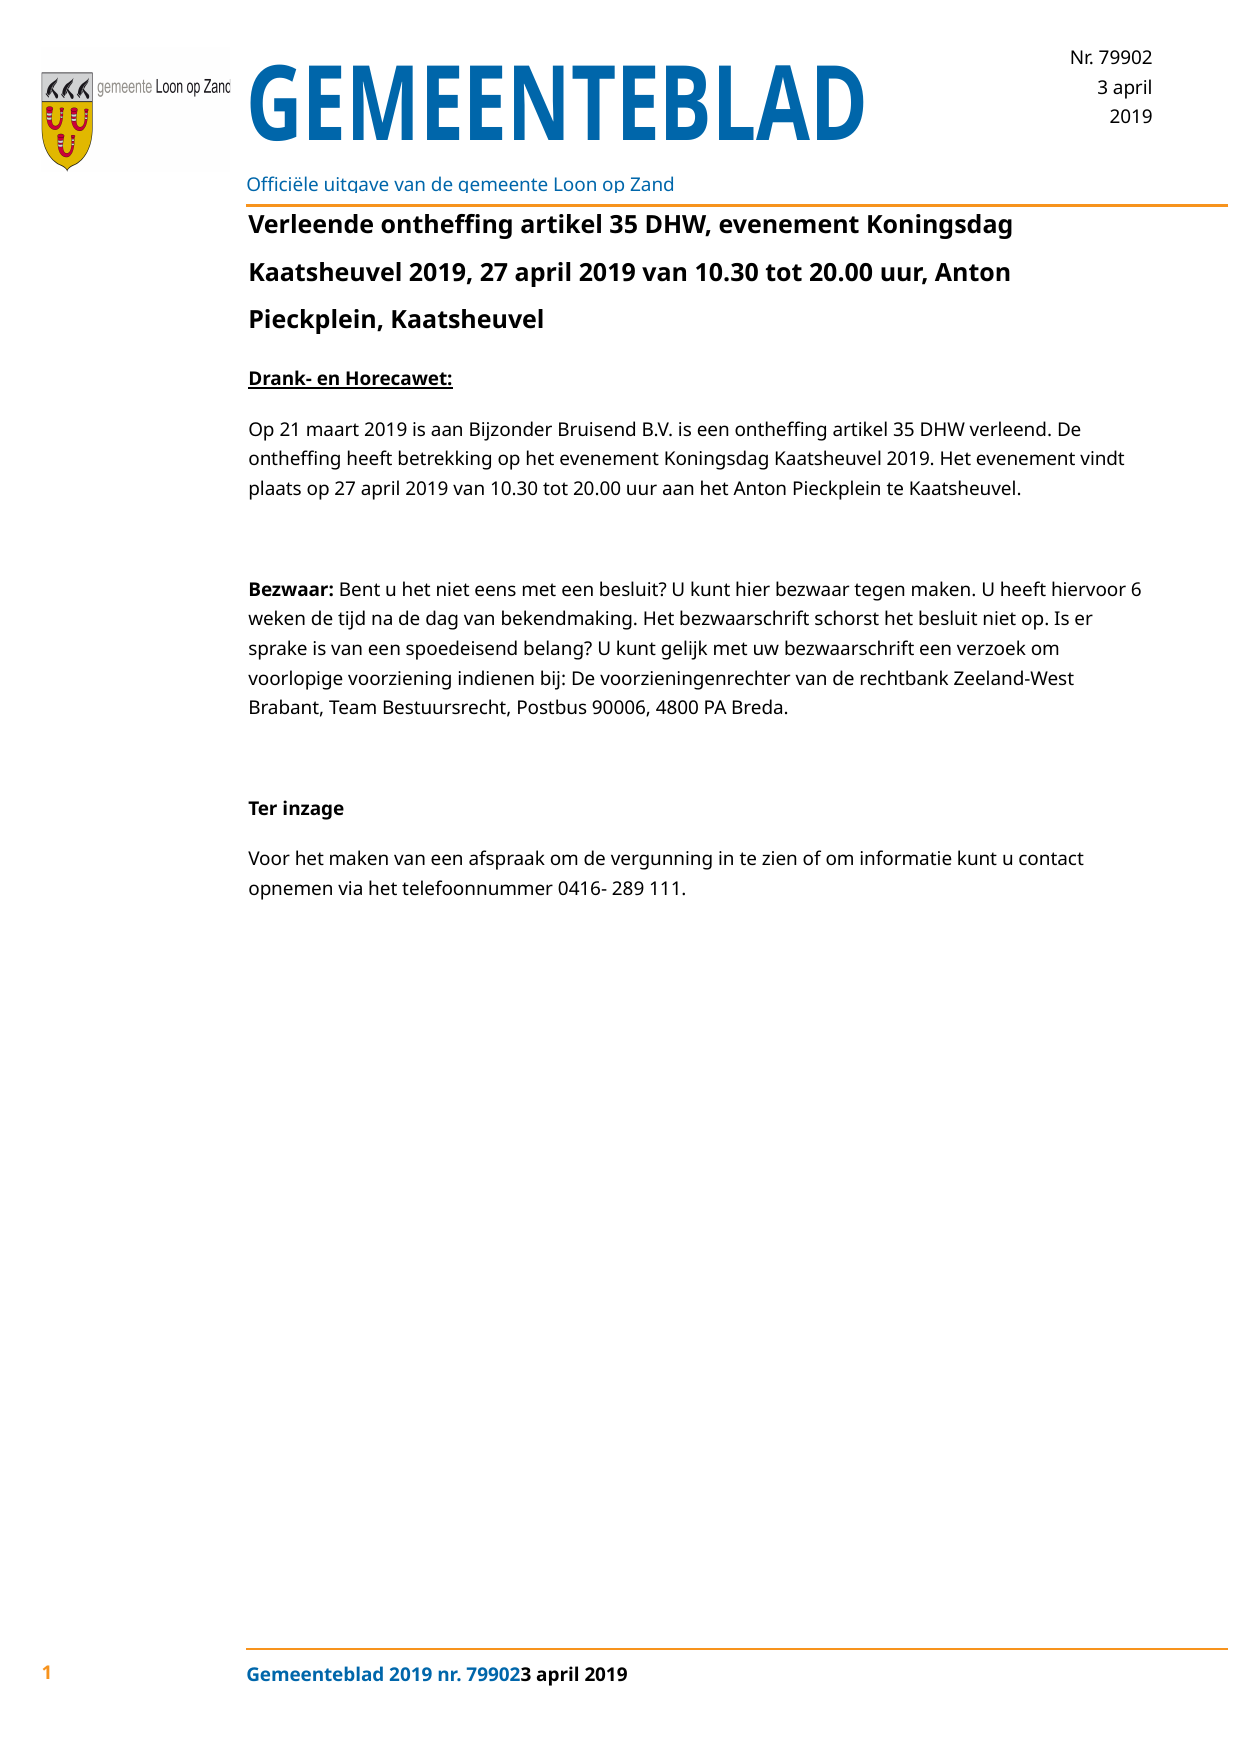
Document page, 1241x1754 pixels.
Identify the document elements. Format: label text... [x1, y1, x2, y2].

text Voor het maken van een afspraak om de vergunning in te zien of om informatie kunt u contact opnemen via het telefoonnummer 0416- 289 111. [248, 846, 1152, 901]
text Drank- en Horecawet: [248, 366, 1152, 391]
picture [41, 47, 231, 172]
text Op 21 maart 2019 is aan Bijzonder Bruisend B.V. is een ontheffing artikel 35 DHW verleend. De ontheffing heeft betrekking op het evenement Koningsdag Kaatsheuvel 2019. Het evenement vindt plaats op 27 april 2019 van 10.30 tot 20.00 uur aan het Anton Pieckplein te Kaatsheuvel. [248, 416, 1152, 501]
text Verleende ontheffing artikel 35 DHW, evenement Koningsdag Kaatsheuvel 2019, 27 april 2019 van 10.30 tot 20.00 uur, Anton Pieckplein, Kaatsheuvel [248, 207, 1152, 336]
text Ter inzage [248, 795, 1152, 821]
text Bezwaar: Bent u het niet eens met een besluit? U kunt hier bezwaar tegen maken. U heeft hiervoor 6 weken de tijd na de dag van bekendmaking. Het bezwaarschrift schorst het besluit niet op. Is er sprake is van een spoedeisend belang? U kunt gelijk met uw bezwaarschrift een verzoek om voorlopige voorziening indienen bij: De voorzieningenrechter van de rechtbank Zeeland-West Brabant, Team Bestuursrecht, Postbus 90006, 4800 PA Breda. [248, 576, 1152, 720]
